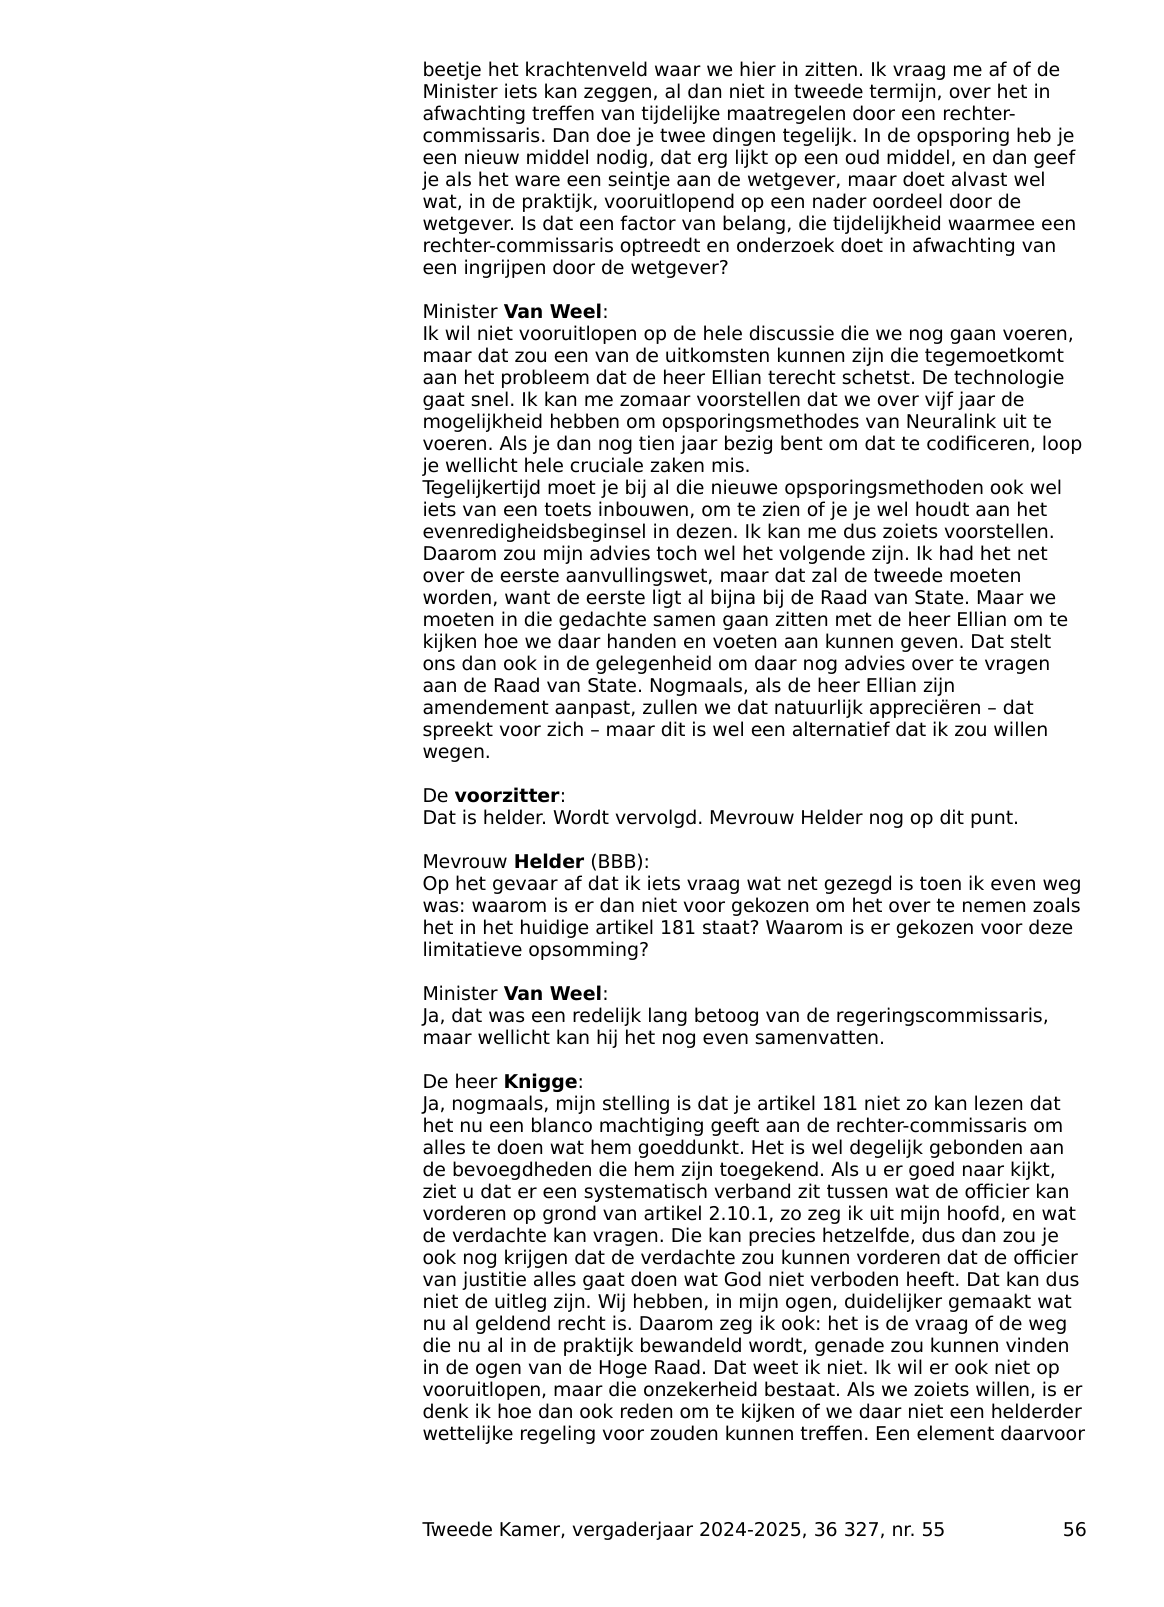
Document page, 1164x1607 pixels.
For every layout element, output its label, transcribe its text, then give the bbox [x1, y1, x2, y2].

text beetje het krachtenveld waar we hier in zitten. Ik vraag me af of de Minister iets kan zeggen, al dan niet in tweede termijn, over het in afwachting treffen van tijdelijke maatregelen door een rechter-commissaris. Dan doe je twee dingen tegelijk. In de opsporing heb je een nieuw middel nodig, dat erg lijkt op een oud middel, en dan geef je als het ware een seintje aan de wetgever, maar doet alvast wel wat, in de praktijk, vooruitlopend op een nader oordeel door de wetgever. Is dat een factor van belang, die tijdelijkheid waarmee een rechter-commissaris optreedt en onderzoek doet in afwachting van een ingrijpen door de wetgever? [422, 59, 1087, 279]
text Minister Van Weel: [422, 301, 1087, 323]
text Ja, nogmaals, mijn stelling is dat je artikel 181 niet zo kan lezen dat het nu een blanco machtiging geeft aan de rechter-commissaris om alles te doen wat hem goeddunkt. Het is wel degelijk gebonden aan de bevoegdheden die hem zijn toegekend. Als u er goed naar kijkt, ziet u dat er een systematisch verband zit tussen wat de officier kan vorderen op grond van artikel 2.10.1, zo zeg ik uit mijn hoofd, en wat de verdachte kan vragen. Die kan precies hetzelfde, dus dan zou je ook nog krijgen dat de verdachte zou kunnen vorderen dat de officier van justitie alles gaat doen wat God niet verboden heeft. Dat kan dus niet de uitleg zijn. Wij hebben, in mijn ogen, duidelijker gemaakt wat nu al geldend recht is. Daarom zeg ik ook: het is de vraag of de weg die nu al in de praktijk bewandeld wordt, genade zou kunnen vinden in de ogen van de Hoge Raad. Dat weet ik niet. Ik wil er ook niet op vooruitlopen, maar die onzekerheid bestaat. Als we zoiets willen, is er denk ik hoe dan ook reden om te kijken of we daar niet een helderder wettelijke regeling voor zouden kunnen treffen. Een element daarvoor [422, 1093, 1087, 1445]
text Ik wil niet vooruitlopen op de hele discussie die we nog gaan voeren, maar dat zou een van de uitkomsten kunnen zijn die tegemoetkomt aan het probleem dat de heer Ellian terecht schetst. De technologie gaat snel. Ik kan me zomaar voorstellen dat we over vijf jaar de mogelijkheid hebben om opsporingsmethodes van Neuralink uit te voeren. Als je dan nog tien jaar bezig bent om dat te codificeren, loop je wellicht hele cruciale zaken mis. [422, 323, 1087, 477]
text Ja, dat was een redelijk lang betoog van de regeringscommissaris, maar wellicht kan hij het nog even samenvatten. [422, 1005, 1087, 1049]
text Tegelijkertijd moet je bij al die nieuwe opsporingsmethoden ook wel iets van een toets inbouwen, om te zien of je je wel houdt aan het evenredigheidsbeginsel in dezen. Ik kan me dus zoiets voorstellen. Daarom zou mijn advies toch wel het volgende zijn. Ik had het net over de eerste aanvullingswet, maar dat zal de tweede moeten worden, want de eerste ligt al bijna bij de Raad van State. Maar we moeten in die gedachte samen gaan zitten met de heer Ellian om te kijken hoe we daar handen en voeten aan kunnen geven. Dat stelt ons dan ook in de gelegenheid om daar nog advies over te vragen aan de Raad van State. Nogmaals, als de heer Ellian zijn amendement aanpast, zullen we dat natuurlijk appreciëren – dat spreekt voor zich – maar dit is wel een alternatief dat ik zou willen wegen. [422, 477, 1087, 763]
text Minister Van Weel: [422, 983, 1087, 1005]
text Op het gevaar af dat ik iets vraag wat net gezegd is toen ik even weg was: waarom is er dan niet voor gekozen om het over te nemen zoals het in het huidige artikel 181 staat? Waarom is er gekozen voor deze limitatieve opsomming? [422, 873, 1087, 961]
text De voorzitter: [422, 785, 1087, 807]
text Mevrouw Helder (BBB): [422, 851, 1087, 873]
text Dat is helder. Wordt vervolgd. Mevrouw Helder nog op dit punt. [422, 807, 1087, 829]
text De heer Knigge: [422, 1071, 1087, 1093]
